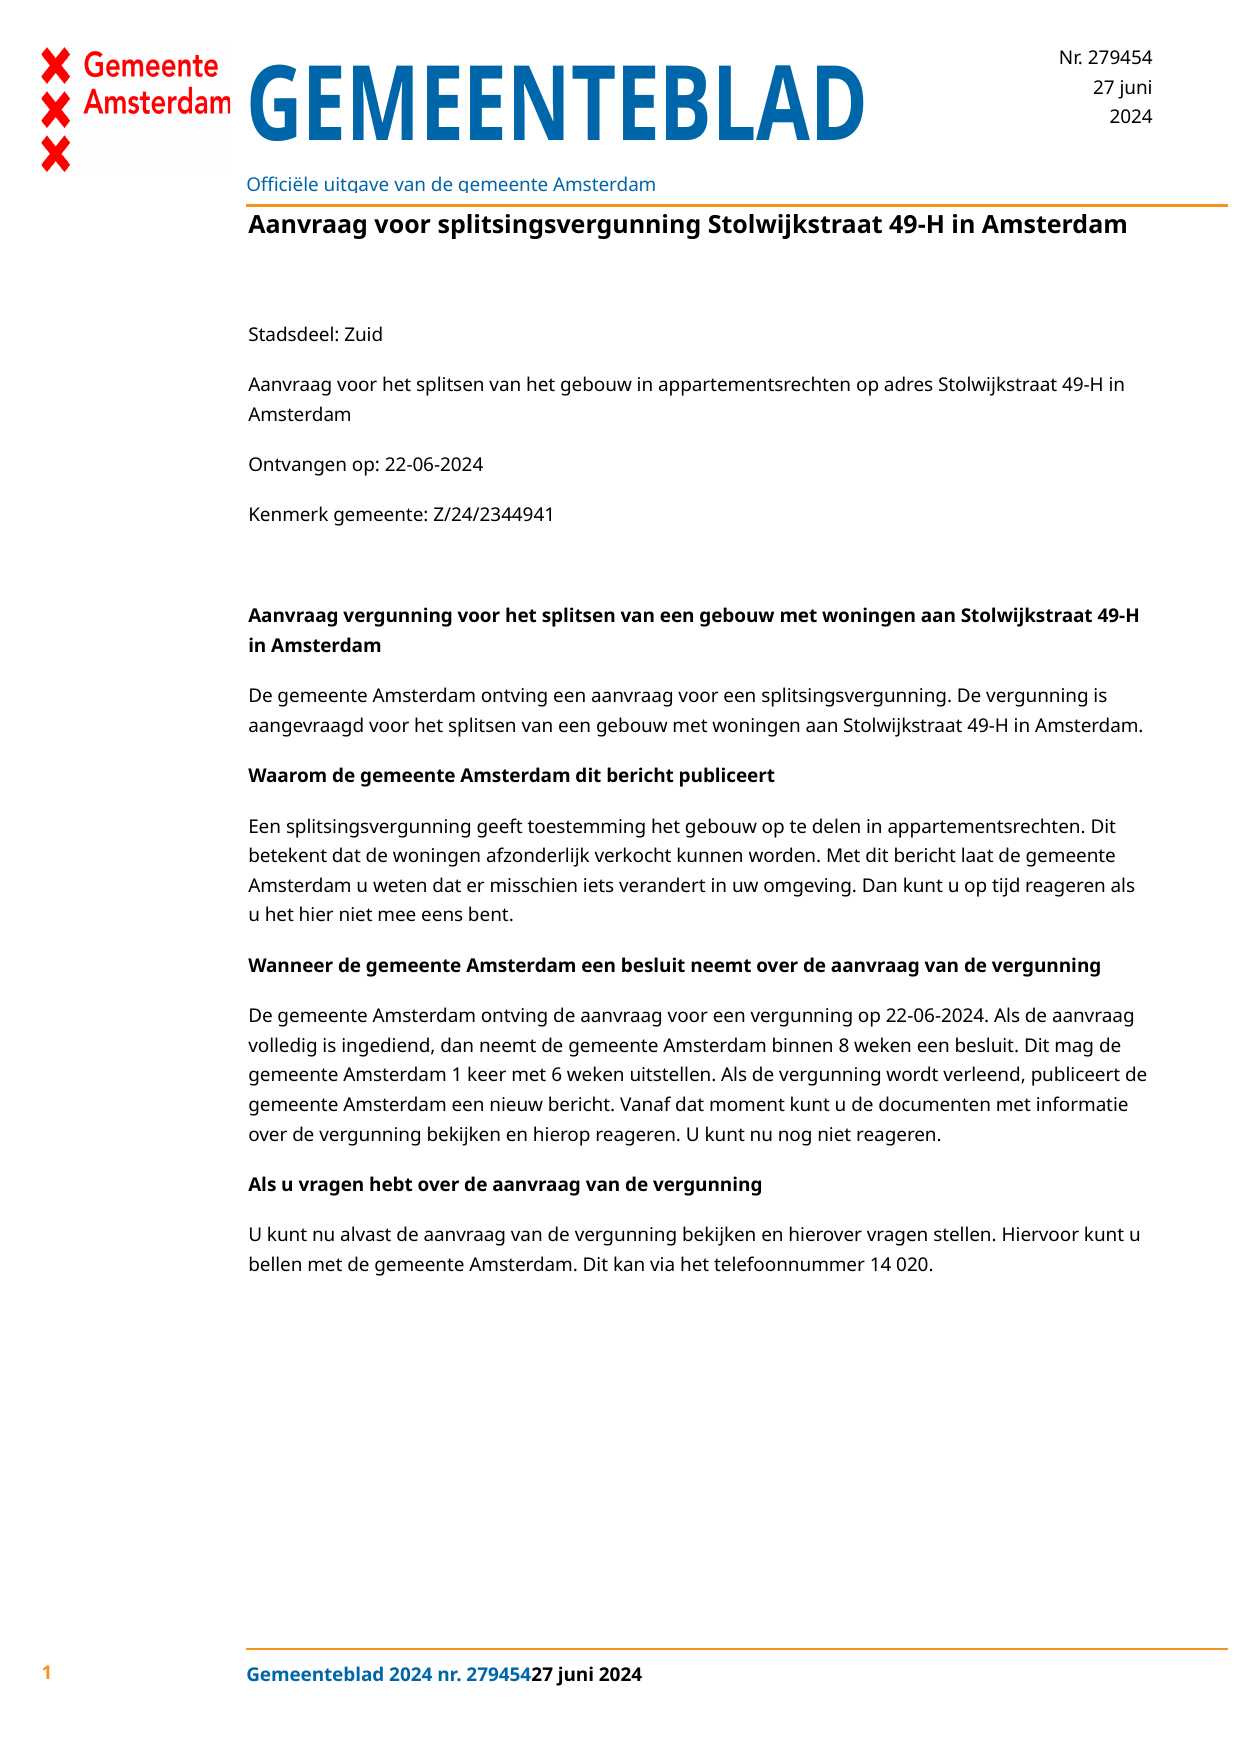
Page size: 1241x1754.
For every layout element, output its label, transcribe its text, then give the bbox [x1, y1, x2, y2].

text U kunt nu alvast de aanvraag van de vergunning bekijken en hierover vragen stellen. Hiervoor kunt u bellen met de gemeente Amsterdam. Dit kan via het telefoonnummer 14 020. [248, 1222, 1152, 1277]
text Aanvraag voor het splitsen van het gebouw in appartementsrechten op adres Stolwijkstraat 49-H in Amsterdam [248, 371, 1152, 426]
text De gemeente Amsterdam ontving de aanvraag voor een vergunning op 22-06-2024. Als de aanvraag volledig is ingediend, dan neemt de gemeente Amsterdam binnen 8 weken een besluit. Dit mag de gemeente Amsterdam 1 keer met 6 weken uitstellen. Als de vergunning wordt verleend, publiceert de gemeente Amsterdam een nieuw bericht. Vanaf dat moment kunt u de documenten met informatie over de vergunning bekijken en hierop reageren. U kunt nu nog niet reageren. [248, 1002, 1152, 1146]
text Aanvraag voor splitsingsvergunning Stolwijkstraat 49-H in Amsterdam [248, 207, 1152, 241]
text Aanvraag vergunning voor het splitsen van een gebouw met woningen aan Stolwijkstraat 49-H in Amsterdam [248, 602, 1152, 658]
text Wanneer de gemeente Amsterdam een besluit neemt over de aanvraag van de vergunning [248, 952, 1152, 978]
picture [41, 47, 231, 172]
text Stadsdeel: Zuid [248, 321, 1152, 346]
text Ontvangen op: 22-06-2024 [248, 451, 1152, 477]
text Kenmerk gemeente: Z/24/2344941 [248, 502, 1152, 527]
text Waarom de gemeente Amsterdam dit bericht publiceert [248, 762, 1152, 788]
text De gemeente Amsterdam ontving een aanvraag voor een splitsingsvergunning. De vergunning is aangevraagd voor het splitsen van een gebouw met woningen aan Stolwijkstraat 49-H in Amsterdam. [248, 682, 1152, 738]
text Een splitsingsvergunning geeft toestemming het gebouw op te delen in appartementsrechten. Dit betekent dat de woningen afzonderlijk verkocht kunnen worden. Met dit bericht laat de gemeente Amsterdam u weten dat er misschien iets verandert in uw omgeving. Dan kunt u op tijd reageren als u het hier niet mee eens bent. [248, 813, 1152, 927]
text Als u vragen hebt over de aanvraag van de vergunning [248, 1171, 1152, 1197]
